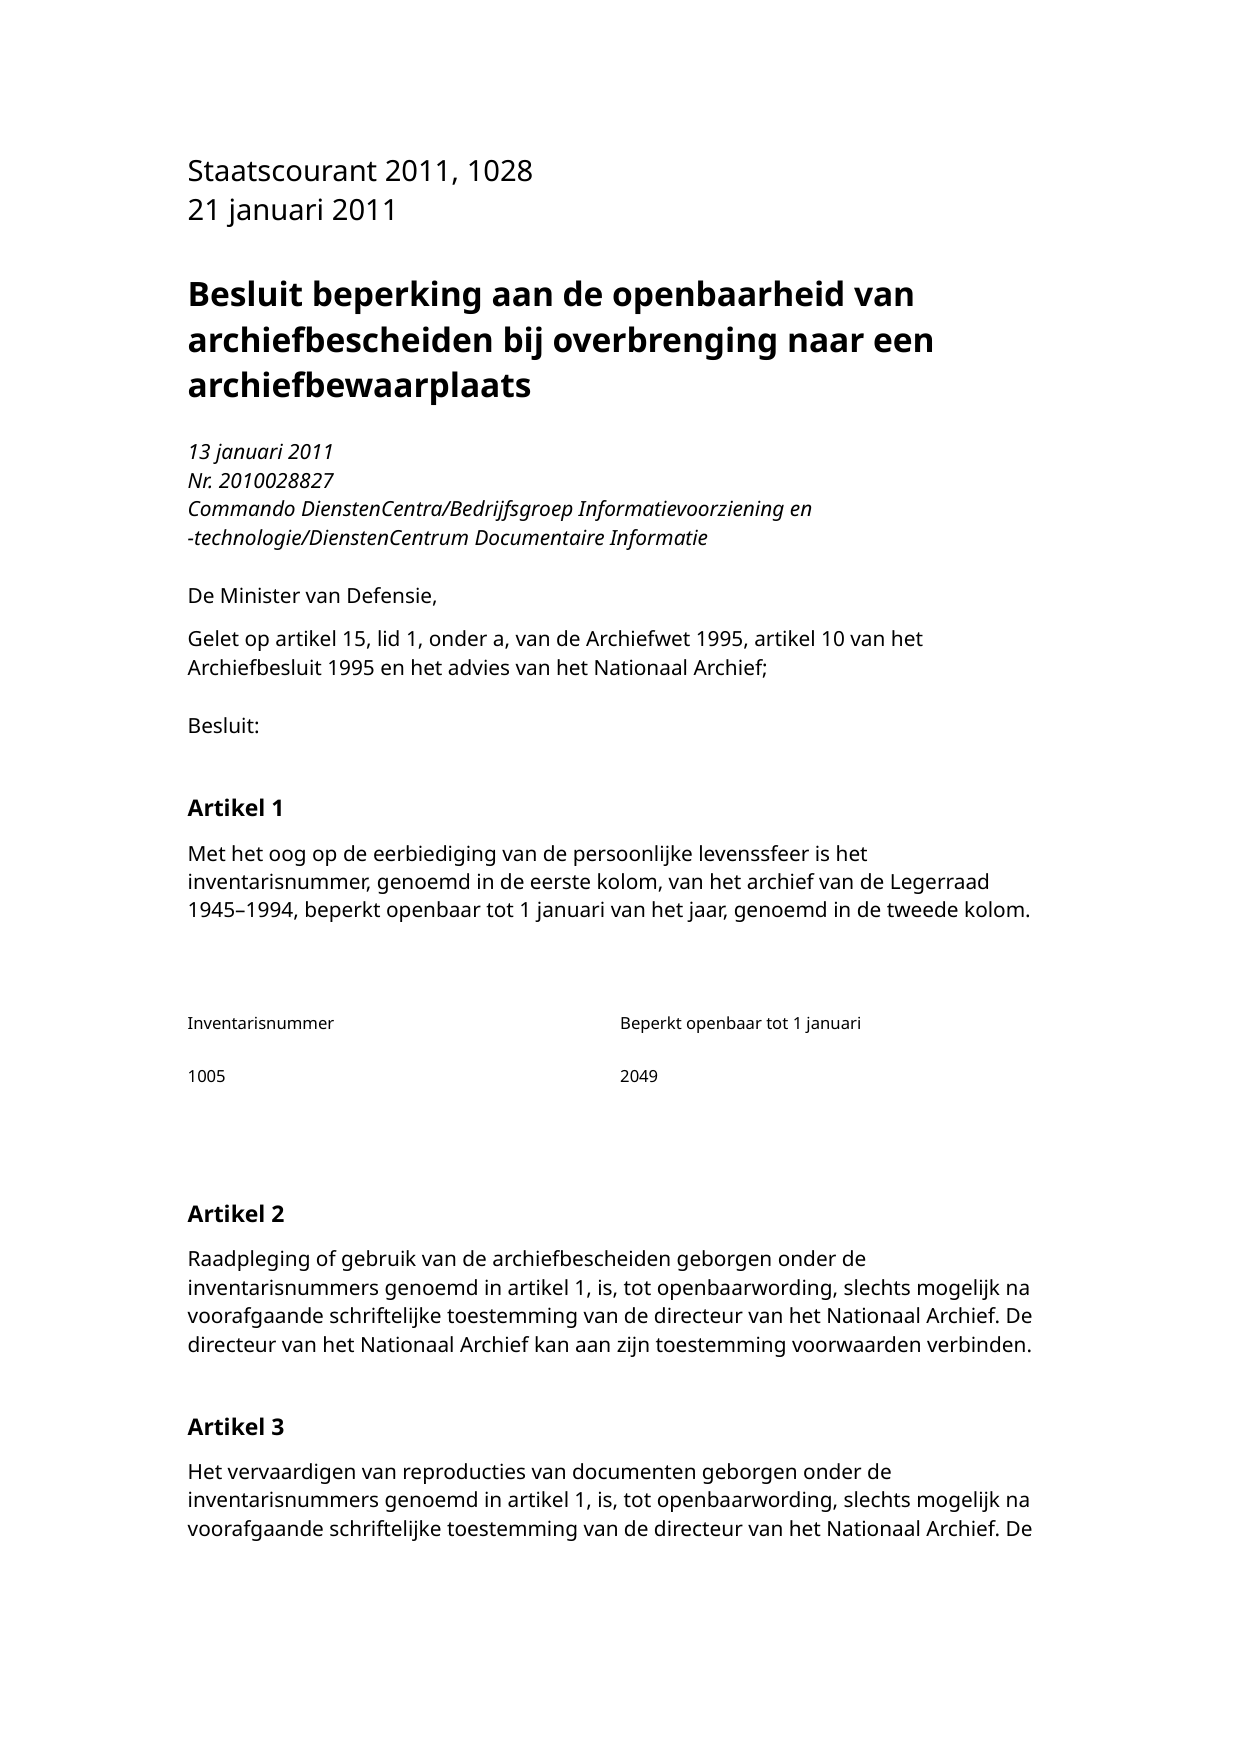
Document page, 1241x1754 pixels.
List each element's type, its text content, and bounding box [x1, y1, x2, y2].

text Nr. 2010028827 [187, 466, 1053, 494]
text 21 januari 2011 [187, 190, 1053, 229]
text 13 januari 2011 [187, 437, 1053, 466]
text Met het oog op de eerbiediging van de persoonlijke levenssfeer is het inventarisnummer, genoemd in de eerste kolom, van het archief van de Legerraad 1945–1994, beperkt openbaar tot 1 januari van het jaar, genoemd in de tweede kolom. [187, 839, 1053, 924]
table_header Beperkt openbaar tot 1 januari [620, 1012, 1053, 1064]
subtitle Artikel 1 [187, 792, 1053, 824]
text Commando DienstenCentra/Bedrijfsgroep Informatievoorziening en -technologie/DienstenCentrum Documentaire Informatie [187, 494, 1053, 551]
subtitle Artikel 2 [187, 1198, 1053, 1229]
subtitle Artikel 3 [187, 1411, 1053, 1442]
table_header Inventarisnummer [188, 1012, 620, 1064]
text Raadpleging of gebruik van de archiefbescheiden geborgen onder de inventarisnummers genoemd in artikel 1, is, tot openbaarwording, slechts mogelijk na voorafgaande schriftelijke toestemming van de directeur van het Nationaal Archief. De directeur van het Nationaal Archief kan aan zijn toestemming voorwaarden verbinden. [187, 1244, 1053, 1358]
table_cell 2049 [620, 1065, 1053, 1117]
subtitle Besluit beperking aan de openbaarheid van archiefbescheiden bij overbrenging naar een archiefbewaarplaats [187, 271, 1053, 407]
table_cell 1005 [188, 1065, 620, 1117]
text Staatscourant 2011, 1028 [187, 150, 1053, 190]
text Het vervaardigen van reproducties van documenten geborgen onder de inventarisnummers genoemd in artikel 1, is, tot openbaarwording, slechts mogelijk na voorafgaande schriftelijke toestemming van de directeur van het Nationaal Archief. De [187, 1457, 1053, 1542]
text De Minister van Defensie, [187, 581, 1053, 609]
text Besluit: [187, 711, 1053, 740]
text Gelet op artikel 15, lid 1, onder a, van de Archiefwet 1995, artikel 10 van het Archiefbesluit 1995 en het advies van het Nationaal Archief; [187, 624, 1053, 681]
